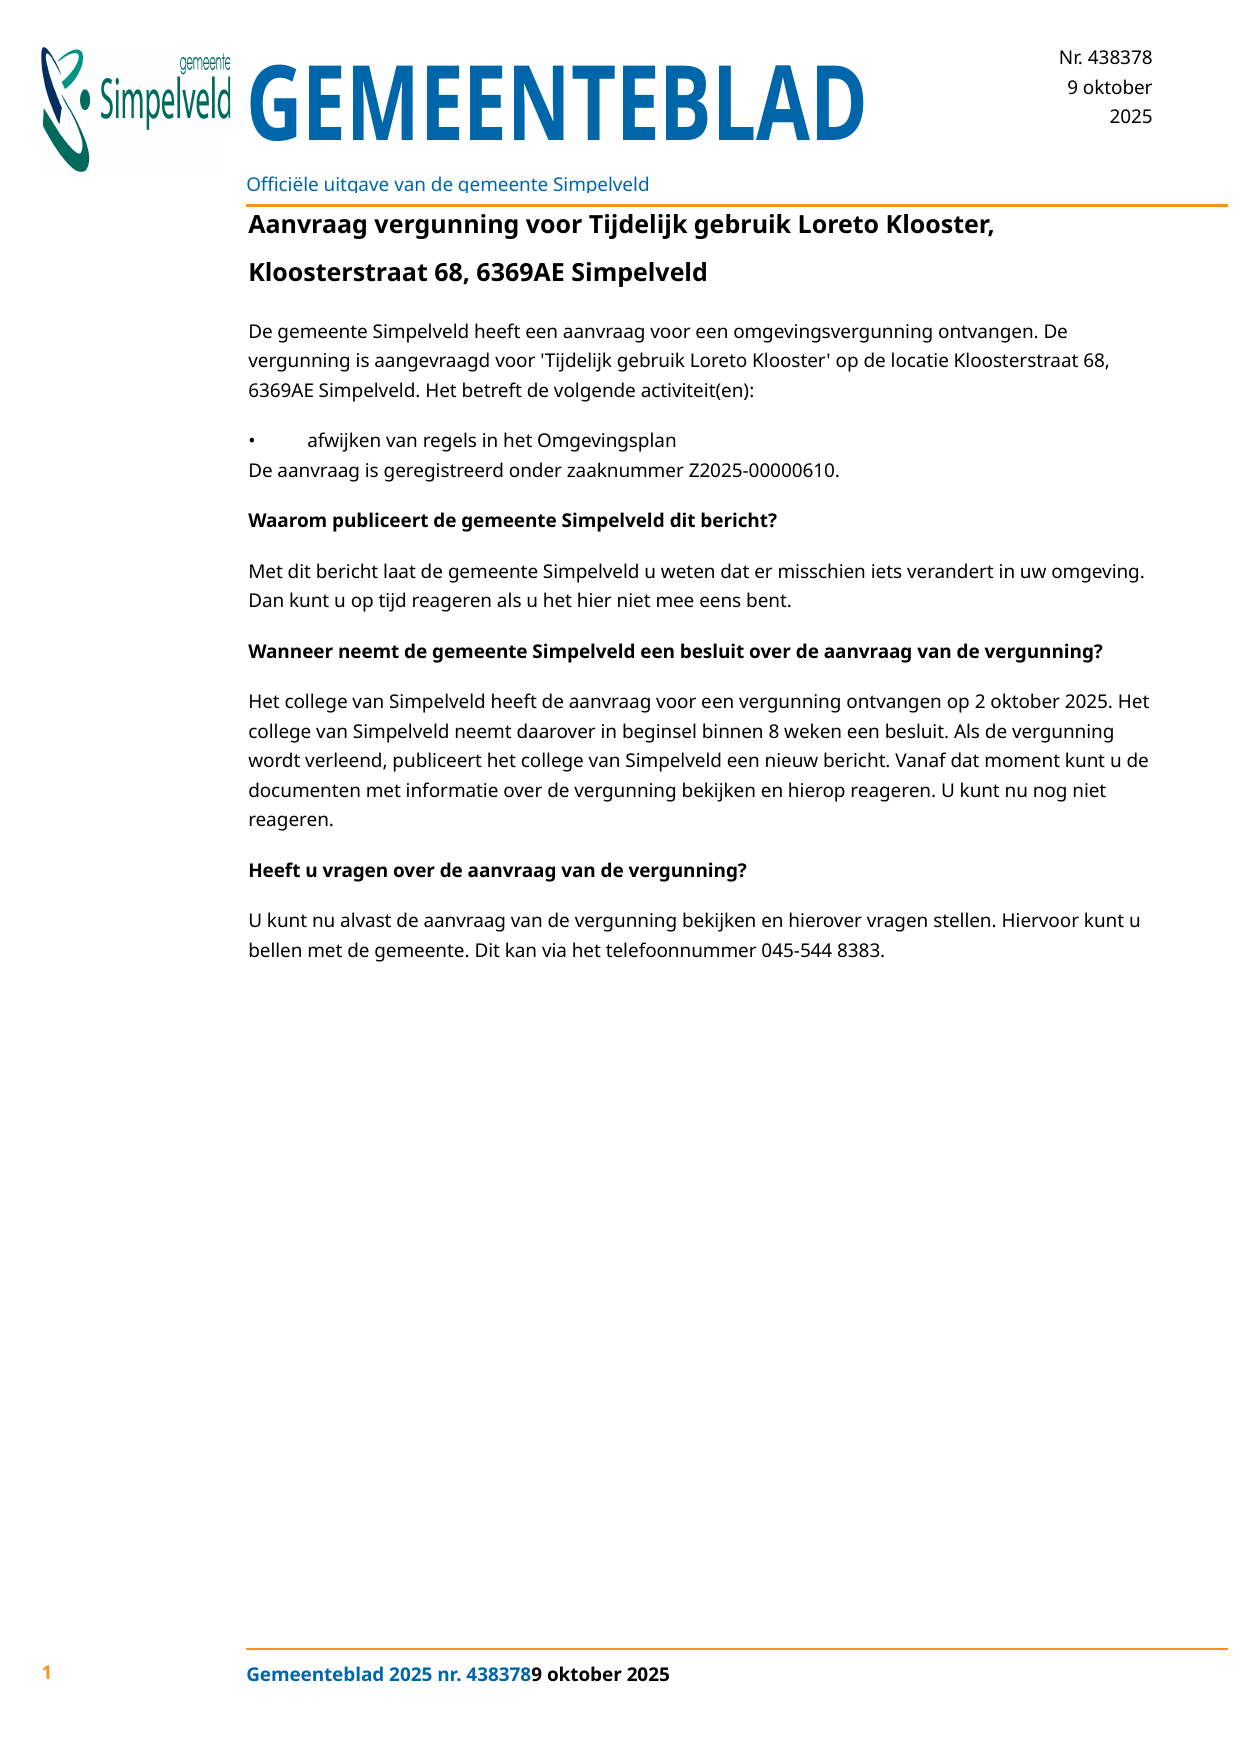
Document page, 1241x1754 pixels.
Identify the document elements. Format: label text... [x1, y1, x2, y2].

text De gemeente Simpelveld heeft een aanvraag voor een omgevingsvergunning ontvangen. De vergunning is aangevraagd voor 'Tijdelijk gebruik Loreto Klooster' op de locatie Kloosterstraat 68, 6369AE Simpelveld. Het betreft de volgende activiteit(en): [248, 318, 1152, 403]
text U kunt nu alvast de aanvraag van de vergunning bekijken en hierover vragen stellen. Hiervoor kunt u bellen met de gemeente. Dit kan via het telefoonnummer 045-544 8383. [248, 907, 1152, 963]
text Het college van Simpelveld heeft de aanvraag voor een vergunning ontvangen op 2 oktober 2025. Het college van Simpelveld neemt daarover in beginsel binnen 8 weken een besluit. Als de vergunning wordt verleend, publiceert het college van Simpelveld een nieuw bericht. Vanaf dat moment kunt u de documenten met informatie over de vergunning bekijken en hierop reageren. U kunt nu nog niet reageren. [248, 688, 1152, 832]
text De aanvraag is geregistreerd onder zaaknummer Z2025-00000610. [248, 457, 1152, 483]
list afwijken van regels in het Omgevingsplan [248, 427, 1152, 453]
text Aanvraag vergunning voor Tijdelijk gebruik Loreto Klooster, Kloosterstraat 68, 6369AE Simpelveld [248, 207, 1152, 288]
text Wanneer neemt de gemeente Simpelveld een besluit over de aanvraag van de vergunning? [248, 638, 1152, 664]
picture [41, 47, 231, 172]
text Met dit bericht laat de gemeente Simpelveld u weten dat er misschien iets verandert in uw omgeving. Dan kunt u op tijd reageren als u het hier niet mee eens bent. [248, 558, 1152, 613]
text Waarom publiceert de gemeente Simpelveld dit bericht? [248, 507, 1152, 533]
text Heeft u vragen over de aanvraag van de vergunning? [248, 857, 1152, 883]
